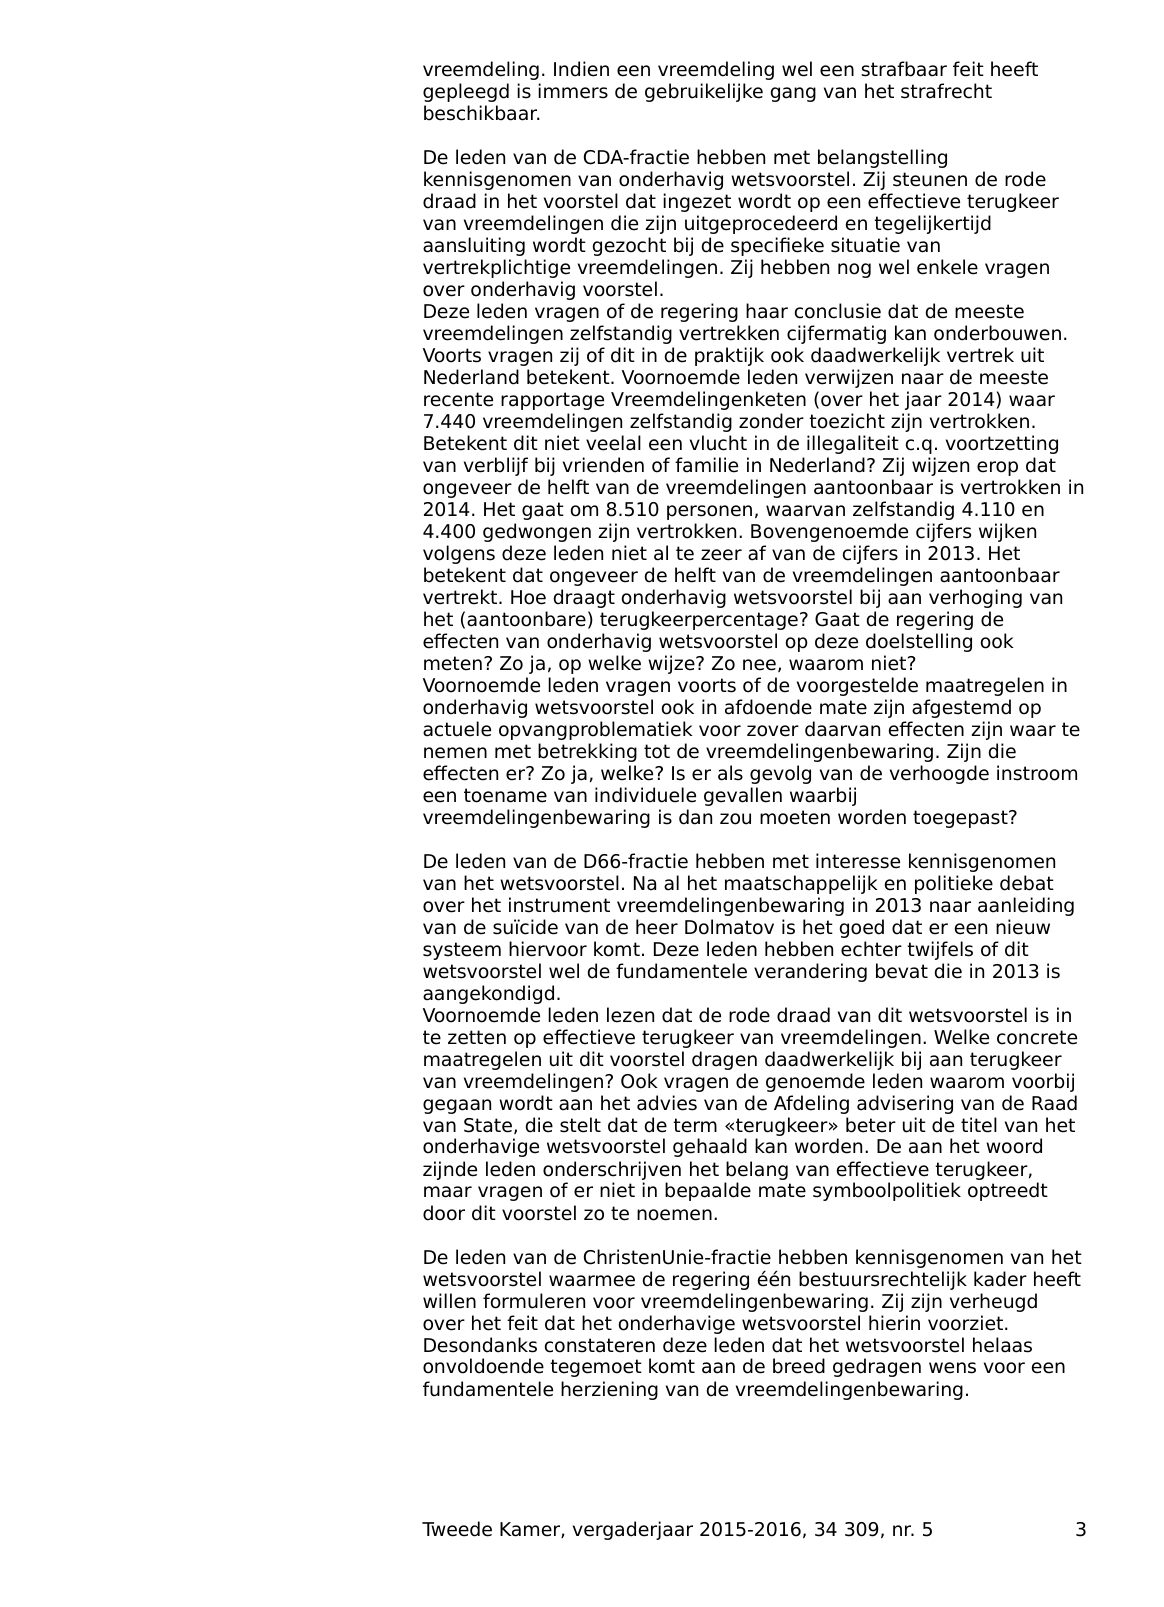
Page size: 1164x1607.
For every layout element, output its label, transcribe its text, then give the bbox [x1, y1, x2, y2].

text vreemdeling. Indien een vreemdeling wel een strafbaar feit heeft gepleegd is immers de gebruikelijke gang van het strafrecht beschikbaar. [422, 59, 1087, 125]
text De leden van de CDA-fractie hebben met belangstelling kennisgenomen van onderhavig wetsvoorstel. Zij steunen de rode draad in het voorstel dat ingezet wordt op een effectieve terugkeer van vreemdelingen die zijn uitgeprocedeerd en tegelijkertijd aansluiting wordt gezocht bij de specifieke situatie van vertrekplichtige vreemdelingen. Zij hebben nog wel enkele vragen over onderhavig voorstel. [422, 147, 1087, 301]
text Voornoemde leden lezen dat de rode draad van dit wetsvoorstel is in te zetten op effectieve terugkeer van vreemdelingen. Welke concrete maatregelen uit dit voorstel dragen daadwerkelijk bij aan terugkeer van vreemdelingen? Ook vragen de genoemde leden waarom voorbij gegaan wordt aan het advies van de Afdeling advisering van de Raad van State, die stelt dat de term «terugkeer» beter uit de titel van het onderhavige wetsvoorstel gehaald kan worden. De aan het woord zijnde leden onderschrijven het belang van effectieve terugkeer, maar vragen of er niet in bepaalde mate symboolpolitiek optreedt door dit voorstel zo te noemen. [422, 1004, 1087, 1224]
text Deze leden vragen of de regering haar conclusie dat de meeste vreemdelingen zelfstandig vertrekken cijfermatig kan onderbouwen. Voorts vragen zij of dit in de praktijk ook daadwerkelijk vertrek uit Nederland betekent. Voornoemde leden verwijzen naar de meeste recente rapportage Vreemdelingenketen (over het jaar 2014) waar 7.440 vreemdelingen zelfstandig zonder toezicht zijn vertrokken. Betekent dit niet veelal een vlucht in de illegaliteit c.q. voortzetting van verblijf bij vrienden of familie in Nederland? Zij wijzen erop dat ongeveer de helft van de vreemdelingen aantoonbaar is vertrokken in 2014. Het gaat om 8.510 personen, waarvan zelfstandig 4.110 en 4.400 gedwongen zijn vertrokken. Bovengenoemde cijfers wijken volgens deze leden niet al te zeer af van de cijfers in 2013. Het betekent dat ongeveer de helft van de vreemdelingen aantoonbaar vertrekt. Hoe draagt onderhavig wetsvoorstel bij aan verhoging van het (aantoonbare) terugkeerpercentage? Gaat de regering de effecten van onderhavig wetsvoorstel op deze doelstelling ook meten? Zo ja, op welke wijze? Zo nee, waarom niet? [422, 301, 1087, 675]
text De leden van de ChristenUnie-fractie hebben kennisgenomen van het wetsvoorstel waarmee de regering één bestuursrechtelijk kader heeft willen formuleren voor vreemdelingenbewaring. Zij zijn verheugd over het feit dat het onderhavige wetsvoorstel hierin voorziet. Desondanks constateren deze leden dat het wetsvoorstel helaas onvoldoende tegemoet komt aan de breed gedragen wens voor een fundamentele herziening van de vreemdelingenbewaring. [422, 1247, 1087, 1400]
text Voornoemde leden vragen voorts of de voorgestelde maatregelen in onderhavig wetsvoorstel ook in afdoende mate zijn afgestemd op actuele opvangproblematiek voor zover daarvan effecten zijn waar te nemen met betrekking tot de vreemdelingenbewaring. Zijn die effecten er? Zo ja, welke? Is er als gevolg van de verhoogde instroom een toename van individuele gevallen waarbij vreemdelingenbewaring is dan zou moeten worden toegepast? [422, 675, 1087, 828]
text De leden van de D66-fractie hebben met interesse kennisgenomen van het wetsvoorstel. Na al het maatschappelijk en politieke debat over het instrument vreemdelingenbewaring in 2013 naar aanleiding van de suïcide van de heer Dolmatov is het goed dat er een nieuw systeem hiervoor komt. Deze leden hebben echter twijfels of dit wetsvoorstel wel de fundamentele verandering bevat die in 2013 is aangekondigd. [422, 851, 1087, 1004]
